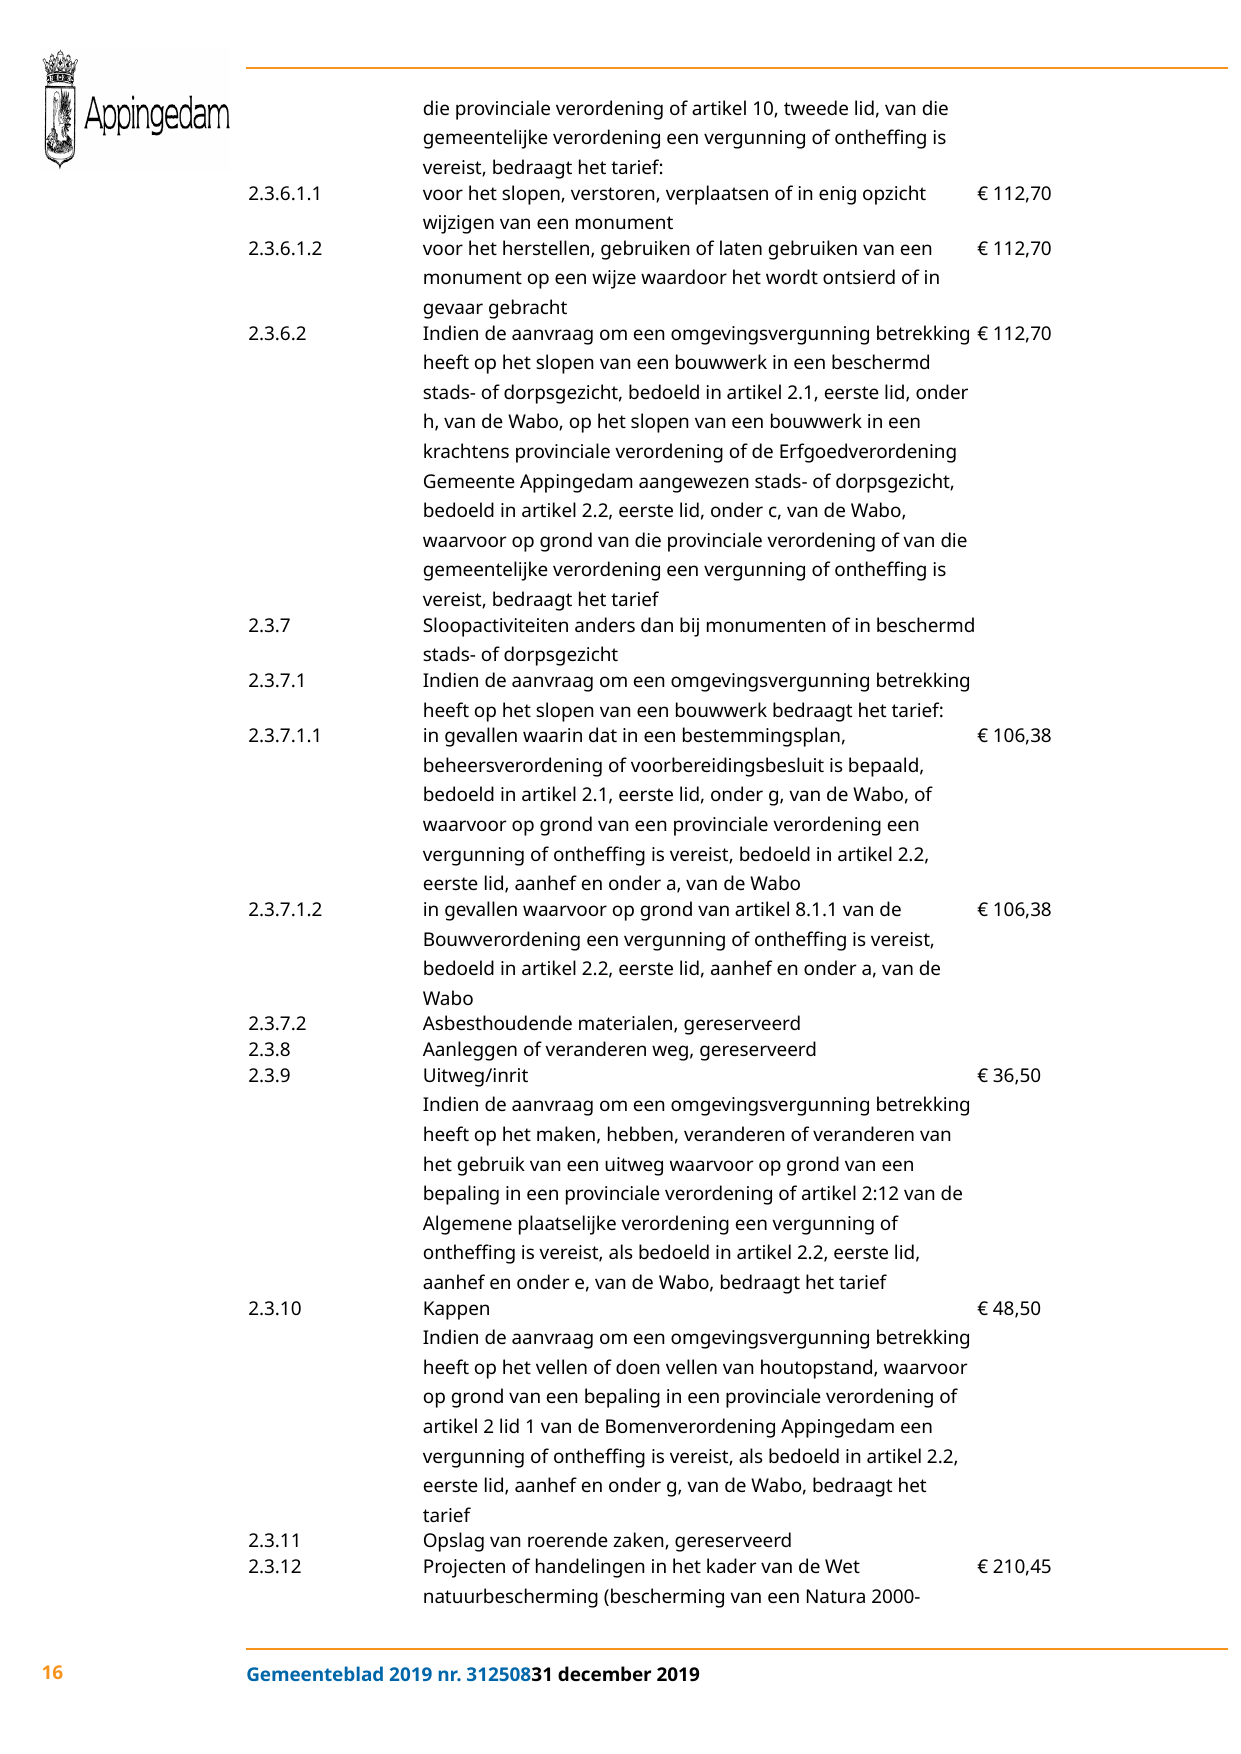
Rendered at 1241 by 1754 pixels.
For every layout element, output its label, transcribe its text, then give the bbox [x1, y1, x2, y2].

table_cell € 106,38 [977, 723, 1152, 896]
table_cell Projecten of handelingen in het kader van de Wet natuurbescherming (bescherming van een Natura 2000- [423, 1554, 977, 1609]
table_cell in gevallen waarin dat in een bestemmingsplan, beheersverordening of voorbereidingsbesluit is bepaald, bedoeld in artikel 2.1, eerste lid, onder g, van de Wabo, of waarvoor op grond van een provinciale verordening een vergunning of ontheffing is vereist, bedoeld in artikel 2.2, eerste lid, aanhef en onder a, van de Wabo [423, 723, 977, 896]
table_cell Indien de aanvraag om een omgevingsvergunning betrekking heeft op het slopen van een bouwwerk in een beschermd stads- of dorpsgezicht, bedoeld in artikel 2.1, eerste lid, onder h, van de Wabo, op het slopen van een bouwwerk in een krachtens provinciale verordening of de Erfgoedverordening Gemeente Appingedam aangewezen stads- of dorpsgezicht, bedoeld in artikel 2.2, eerste lid, onder c, van de Wabo, waarvoor op grond van die provinciale verordening of van die gemeentelijke verordening een vergunning of ontheffing is vereist, bedraagt het tarief [423, 320, 977, 612]
table_cell 2.3.11 [248, 1528, 423, 1553]
table_cell € 36,50 [977, 1062, 1152, 1295]
table_cell Kappen Indien de aanvraag om een omgevingsvergunning betrekking heeft op het vellen of doen vellen van houtopstand, waarvoor op grond van een bepaling in een provinciale verordening of artikel 2 lid 1 van de Bomenverordening Appingedam een vergunning of ontheffing is vereist, als bedoeld in artikel 2.2, eerste lid, aanhef en onder g, van de Wabo, bedraagt het tarief [423, 1295, 977, 1528]
table_cell [977, 612, 1152, 667]
table_cell € 106,38 [977, 896, 1152, 1011]
table_cell [977, 667, 1152, 722]
table_cell [977, 1011, 1152, 1036]
table_cell Aanleggen of veranderen weg, gereserveerd [423, 1036, 977, 1062]
table_cell 2.3.7.2 [248, 1011, 423, 1036]
table_cell Opslag van roerende zaken, gereserveerd [423, 1528, 977, 1553]
table_cell 2.3.8 [248, 1036, 423, 1062]
table_cell [248, 95, 423, 180]
table_cell Uitweg/inrit Indien de aanvraag om een omgevingsvergunning betrekking heeft op het maken, hebben, veranderen of veranderen van het gebruik van een uitweg waarvoor op grond van een bepaling in een provinciale verordening of artikel 2:12 van de Algemene plaatselijke verordening een vergunning of ontheffing is vereist, als bedoeld in artikel 2.2, eerste lid, aanhef en onder e, van de Wabo, bedraagt het tarief [423, 1062, 977, 1295]
table_cell € 112,70 [977, 320, 1152, 612]
table_cell € 48,50 [977, 1295, 1152, 1528]
table_cell 2.3.6.2 [248, 320, 423, 612]
table_cell 2.3.7.1.2 [248, 896, 423, 1011]
picture [41, 47, 231, 172]
table_cell [977, 1528, 1152, 1553]
table_cell Sloopactiviteiten anders dan bij monumenten of in beschermd stads- of dorpsgezicht [423, 612, 977, 667]
table_cell € 112,70 [977, 180, 1152, 235]
table_cell [977, 1036, 1152, 1062]
table_cell 2.3.10 [248, 1295, 423, 1528]
table_cell voor het slopen, verstoren, verplaatsen of in enig opzicht wijzigen van een monument [423, 180, 977, 235]
table_cell Indien de aanvraag om een omgevingsvergunning betrekking heeft op het slopen van een bouwwerk bedraagt het tarief: [423, 667, 977, 722]
table_cell [977, 95, 1152, 180]
table_cell 2.3.12 [248, 1554, 423, 1609]
table_cell 2.3.7.1 [248, 667, 423, 722]
table_cell die provinciale verordening of artikel 10, tweede lid, van die gemeentelijke verordening een vergunning of ontheffing is vereist, bedraagt het tarief: [423, 95, 977, 180]
table_cell 2.3.6.1.1 [248, 180, 423, 235]
table_cell 2.3.7.1.1 [248, 723, 423, 896]
table_cell 2.3.9 [248, 1062, 423, 1295]
table_cell € 112,70 [977, 235, 1152, 320]
table_cell 2.3.7 [248, 612, 423, 667]
table_cell in gevallen waarvoor op grond van artikel 8.1.1 van de Bouwverordening een vergunning of ontheffing is vereist, bedoeld in artikel 2.2, eerste lid, aanhef en onder a, van de Wabo [423, 896, 977, 1011]
table_cell € 210,45 [977, 1554, 1152, 1609]
table_cell Asbesthoudende materialen, gereserveerd [423, 1011, 977, 1036]
table_cell 2.3.6.1.2 [248, 235, 423, 320]
table_cell voor het herstellen, gebruiken of laten gebruiken van een monument op een wijze waardoor het wordt ontsierd of in gevaar gebracht [423, 235, 977, 320]
